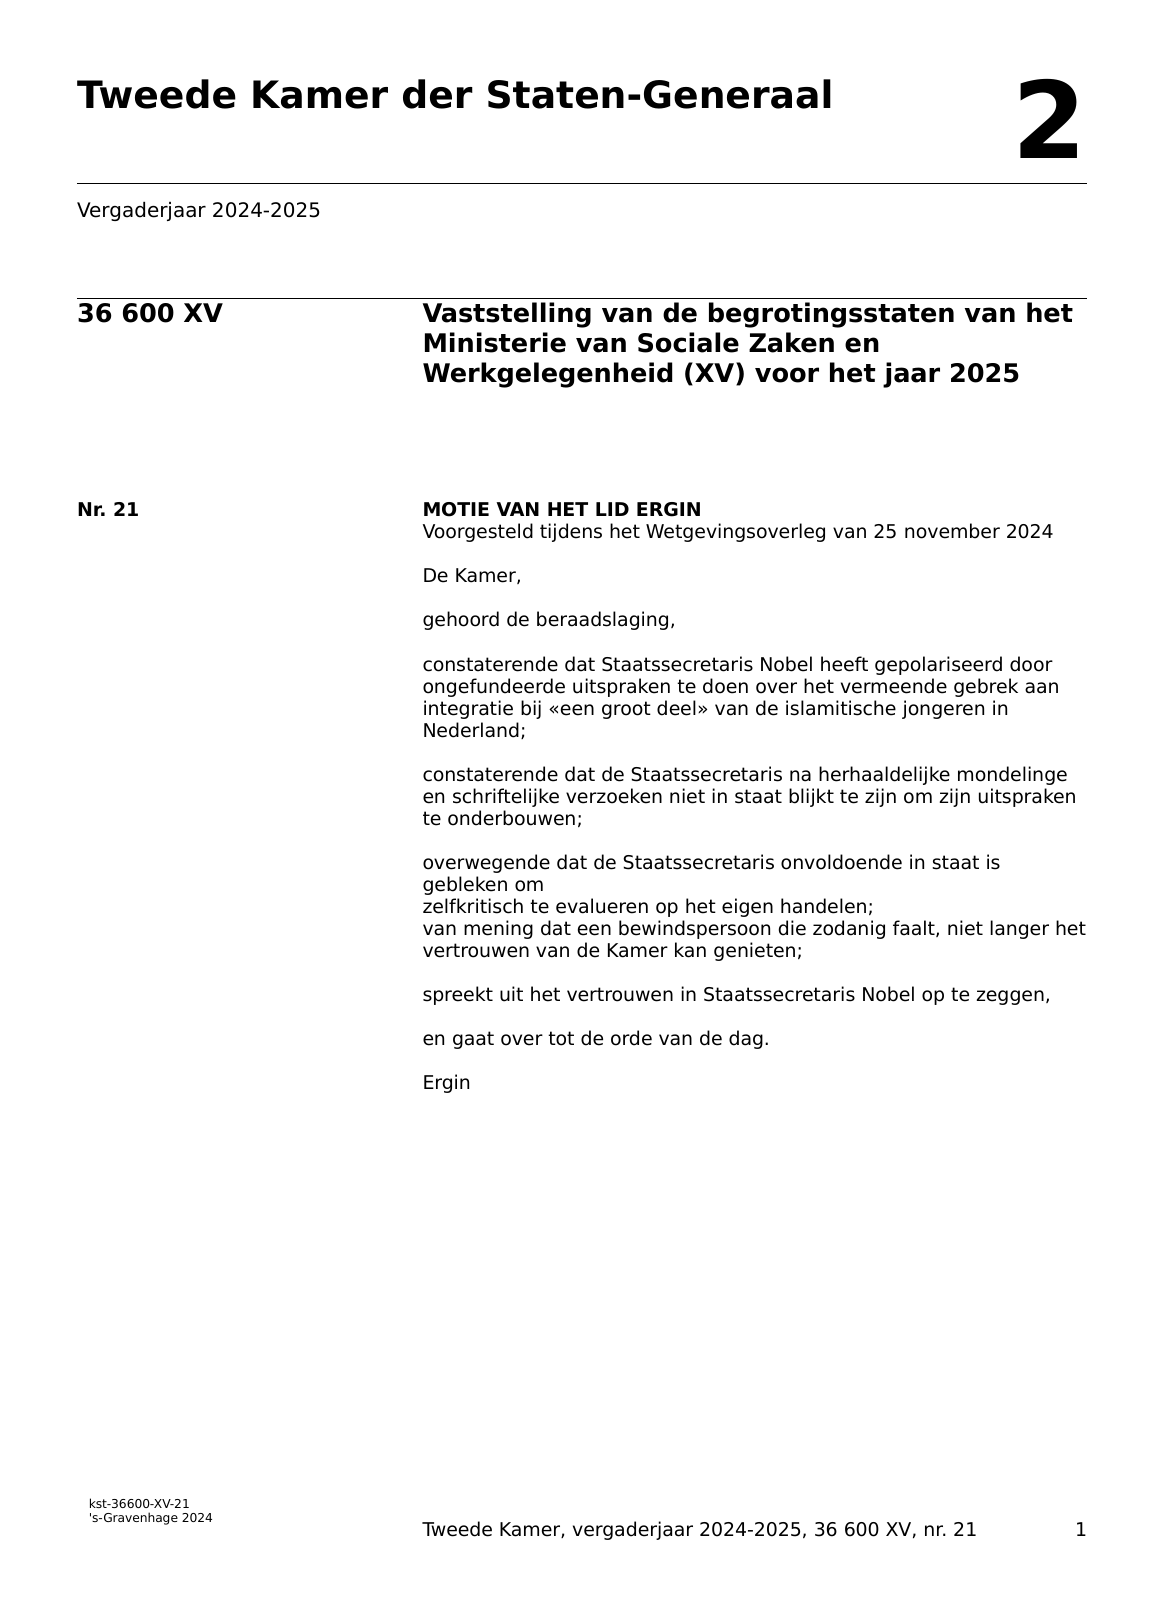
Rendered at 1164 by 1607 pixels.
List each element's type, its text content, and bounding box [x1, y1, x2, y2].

text gehoord de beraadslaging, [422, 609, 1087, 631]
text Voorgesteld tijdens het Wetgevingsoverleg van 25 november 2024 [422, 521, 1087, 543]
table_cell Vergaderjaar 2024-2025 [77, 184, 1087, 298]
text kst-36600-XV-21 [88, 1497, 323, 1511]
text van mening dat een bewindspersoon die zodanig faalt, niet langer het vertrouwen van de Kamer kan genieten; [422, 918, 1087, 962]
text 's-Gravenhage 2024 [88, 1511, 323, 1525]
text constaterende dat de Staatssecretaris na herhaaldelijke mondelinge en schriftelijke verzoeken niet in staat blijkt te zijn om zijn uitspraken te onderbouwen; [422, 764, 1087, 829]
subtitle Nr. 21 MOTIE VAN HET LID ERGIN [77, 499, 1087, 521]
text zelfkritisch te evalueren op het eigen handelen; [422, 896, 1087, 918]
text De Kamer, [422, 565, 1087, 587]
text constaterende dat Staatssecretaris Nobel heeft gepolariseerd door ongefundeerde uitspraken te doen over het vermeende gebrek aan integratie bij «een groot deel» van de islamitische jongeren in Nederland; [422, 653, 1087, 741]
text Ergin [422, 1072, 1087, 1094]
subtitle 36 600 XV Vaststelling van de begrotingsstaten van het Ministerie van Sociale Zaken en Werkgelegenheid (XV) voor het jaar 2025 [77, 299, 1087, 388]
table_header 2 [886, 59, 1087, 183]
table_header Tweede Kamer der Staten-Generaal [77, 59, 886, 183]
text overwegende dat de Staatssecretaris onvoldoende in staat is gebleken om [422, 852, 1087, 896]
text spreekt uit het vertrouwen in Staatssecretaris Nobel op te zeggen, [422, 984, 1087, 1006]
text en gaat over tot de orde van de dag. [422, 1028, 1087, 1050]
